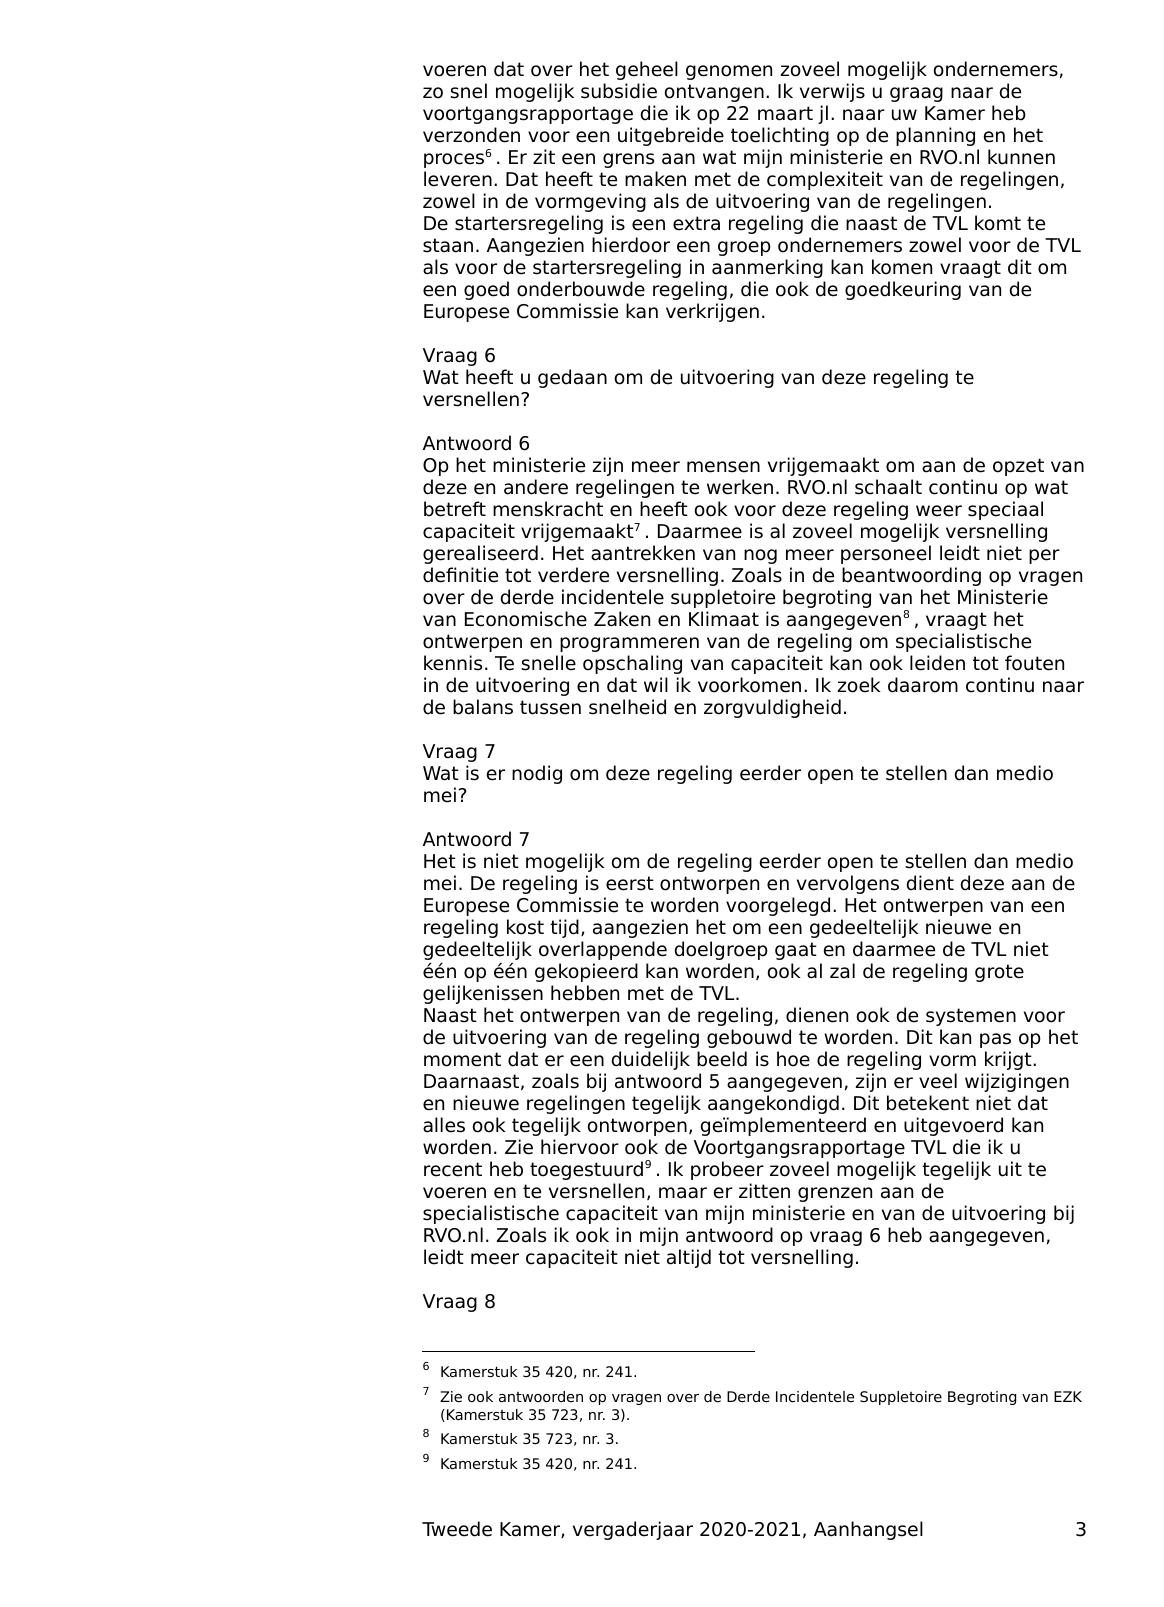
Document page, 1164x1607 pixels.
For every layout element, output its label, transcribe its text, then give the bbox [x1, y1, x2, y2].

text Kamerstuk 35 723, nr. 3. [422, 1427, 1087, 1449]
text De startersregeling is een extra regeling die naast de TVL komt te staan. Aangezien hierdoor een groep ondernemers zowel voor de TVL als voor de startersregeling in aanmerking kan komen vraagt dit om een goed onderbouwde regeling, die ook de goedkeuring van de Europese Commissie kan verkrijgen. [422, 213, 1087, 323]
text Antwoord 7 [422, 829, 1087, 851]
text Daarnaast, zoals bij antwoord 5 aangegeven, zijn er veel wijzigingen en nieuwe regelingen tegelijk aangekondigd. Dit betekent niet dat alles ook tegelijk ontworpen, geïmplementeerd en uitgevoerd kan worden. Zie hiervoor ook de Voortgangsrapportage TVL die ik u recent heb toegestuurd. Ik probeer zoveel mogelijk tegelijk uit te voeren en te versnellen, maar er zitten grenzen aan de specialistische capaciteit van mijn ministerie en van de uitvoering bij RVO.nl. Zoals ik ook in mijn antwoord op vraag 6 heb aangegeven, leidt meer capaciteit niet altijd tot versnelling. [422, 1071, 1087, 1269]
text Antwoord 6 [422, 433, 1087, 455]
text Vraag 6 [422, 345, 1087, 367]
text voeren dat over het geheel genomen zoveel mogelijk ondernemers, zo snel mogelijk subsidie ontvangen. Ik verwijs u graag naar de voortgangsrapportage die ik op 22 maart jl. naar uw Kamer heb verzonden voor een uitgebreide toelichting op de planning en het proces. Er zit een grens aan wat mijn ministerie en RVO.nl kunnen leveren. Dat heeft te maken met de complexiteit van de regelingen, zowel in de vormgeving als de uitvoering van de regelingen. [422, 59, 1087, 213]
text Vraag 8 [422, 1291, 1087, 1313]
text Wat heeft u gedaan om de uitvoering van deze regeling te versnellen? [422, 367, 1087, 411]
text Kamerstuk 35 420, nr. 241. [422, 1452, 1087, 1474]
text Het is niet mogelijk om de regeling eerder open te stellen dan medio mei. De regeling is eerst ontworpen en vervolgens dient deze aan de Europese Commissie te worden voorgelegd. Het ontwerpen van een regeling kost tijd, aangezien het om een gedeeltelijk nieuwe en gedeeltelijk overlappende doelgroep gaat en daarmee de TVL niet één op één gekopieerd kan worden, ook al zal de regeling grote gelijkenissen hebben met de TVL. [422, 851, 1087, 1005]
text Vraag 7 [422, 741, 1087, 763]
text Wat is er nodig om deze regeling eerder open te stellen dan medio mei? [422, 763, 1087, 807]
text Zie ook antwoorden op vragen over de Derde Incidentele Suppletoire Begroting van EZK (Kamerstuk 35 723, nr. 3). [422, 1385, 1087, 1424]
text Kamerstuk 35 420, nr. 241. [422, 1360, 1087, 1382]
text Op het ministerie zijn meer mensen vrijgemaakt om aan de opzet van deze en andere regelingen te werken. RVO.nl schaalt continu op wat betreft menskracht en heeft ook voor deze regeling weer speciaal capaciteit vrijgemaakt. Daarmee is al zoveel mogelijk versnelling gerealiseerd. Het aantrekken van nog meer personeel leidt niet per definitie tot verdere versnelling. Zoals in de beantwoording op vragen over de derde incidentele suppletoire begroting van het Ministerie van Economische Zaken en Klimaat is aangegeven, vraagt het ontwerpen en programmeren van de regeling om specialistische kennis. Te snelle opschaling van capaciteit kan ook leiden tot fouten in de uitvoering en dat wil ik voorkomen. Ik zoek daarom continu naar de balans tussen snelheid en zorgvuldigheid. [422, 455, 1087, 719]
text Naast het ontwerpen van de regeling, dienen ook de systemen voor de uitvoering van de regeling gebouwd te worden. Dit kan pas op het moment dat er een duidelijk beeld is hoe de regeling vorm krijgt. [422, 1005, 1087, 1071]
